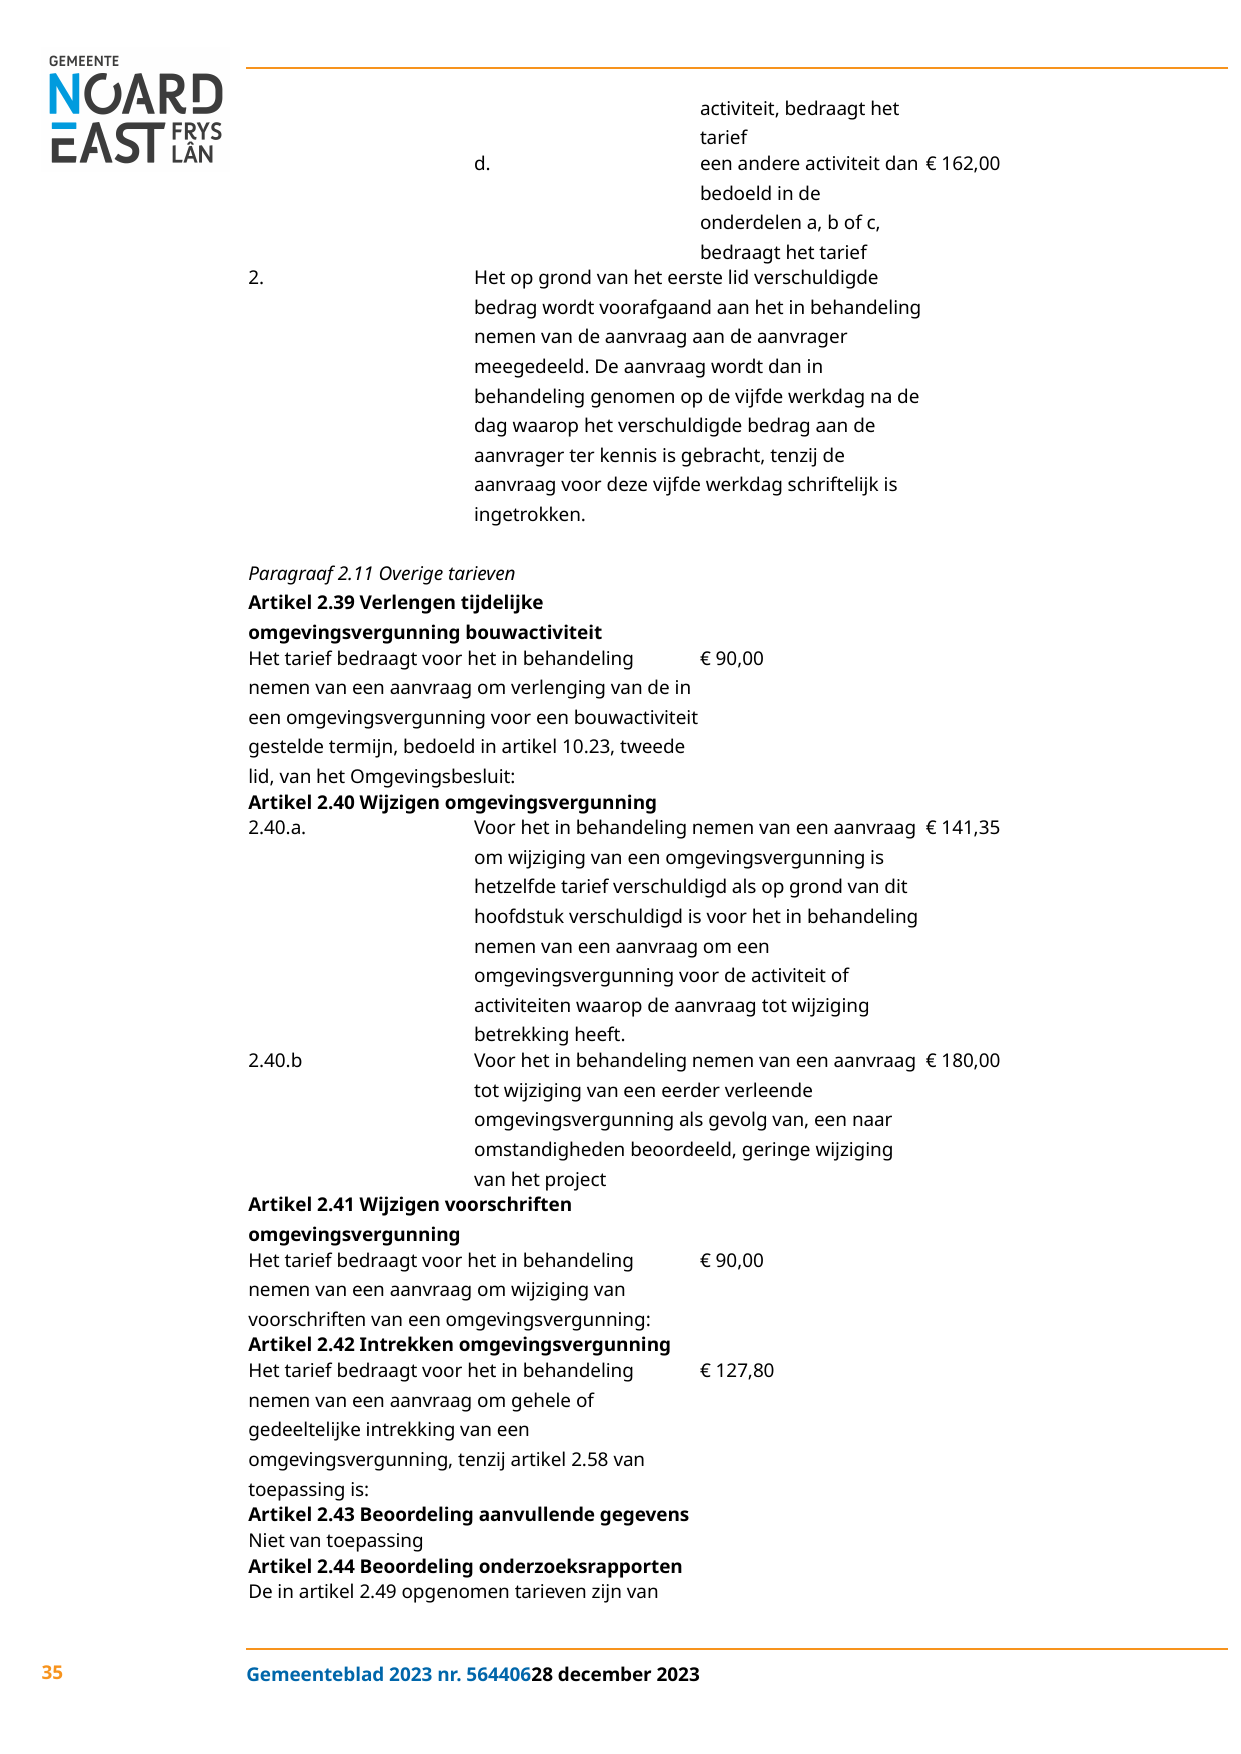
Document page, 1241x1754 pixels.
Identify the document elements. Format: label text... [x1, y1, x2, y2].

table_cell [474, 95, 700, 150]
table_cell [248, 95, 474, 150]
table_cell Niet van toepassing [248, 1527, 700, 1553]
table_cell Artikel 2.43 Beoordeling aanvullende gegevens [248, 1501, 700, 1527]
table_cell een andere activiteit dan bedoeld in de onderdelen a, b of c, bedraagt het tarief [700, 150, 926, 264]
table_cell 2.40.a. [248, 815, 474, 1047]
table_cell [248, 150, 474, 264]
table_cell 2. [248, 265, 474, 527]
table_cell [700, 1191, 1152, 1247]
text Paragraaf 2.11 Overige tarieven [248, 560, 1152, 586]
table_cell [700, 1527, 1152, 1553]
table_cell Voor het in behandeling nemen van een aanvraag tot wijziging van een eerder verleende omgevingsvergunning als gevolg van, een naar omstandigheden beoordeeld, geringe wijziging van het project [474, 1048, 926, 1191]
table_cell [700, 1501, 1152, 1527]
table_header Artikel 2.39 Verlengen tijdelijke omgevingsvergunning bouwactiviteit [248, 590, 700, 645]
table_cell 2.40.b [248, 1048, 474, 1191]
table_cell € 141,35 [926, 815, 1152, 1047]
table_cell Het tarief bedraagt voor het in behandeling nemen van een aanvraag om verlenging van de in een omgevingsvergunning voor een bouwactiviteit gestelde termijn, bedoeld in artikel 10.23, tweede lid, van het Omgevingsbesluit: [248, 645, 700, 789]
table_cell [700, 1332, 1152, 1357]
table_cell [700, 789, 1152, 814]
picture [41, 47, 231, 172]
table_cell [926, 265, 1152, 527]
table_header [700, 590, 1152, 645]
table_cell [926, 95, 1152, 150]
table_cell d. [474, 150, 700, 264]
table_cell Artikel 2.42 Intrekken omgevingsvergunning [248, 1332, 700, 1357]
table_cell Voor het in behandeling nemen van een aanvraag om wijziging van een omgevingsvergunning is hetzelfde tarief verschuldigd als op grond van dit hoofdstuk verschuldigd is voor het in behandeling nemen van een aanvraag om een omgevingsvergunning voor de activiteit of activiteiten waarop de aanvraag tot wijziging betrekking heeft. [474, 815, 926, 1047]
table_cell € 180,00 [926, 1048, 1152, 1191]
table_cell activiteit, bedraagt het tarief [700, 95, 926, 150]
table_cell € 90,00 [700, 645, 1152, 789]
table_cell € 162,00 [926, 150, 1152, 264]
table_cell Artikel 2.40 Wijzigen omgevingsvergunning [248, 789, 700, 814]
table_cell € 90,00 [700, 1247, 1152, 1332]
table_cell De in artikel 2.49 opgenomen tarieven zijn van [248, 1579, 700, 1604]
table_cell Het tarief bedraagt voor het in behandeling nemen van een aanvraag om gehele of gedeeltelijke intrekking van een omgevingsvergunning, tenzij artikel 2.58 van toepassing is: [248, 1358, 700, 1501]
table_cell € 127,80 [700, 1358, 1152, 1501]
table_cell [700, 1579, 1152, 1604]
table_cell Artikel 2.44 Beoordeling onderzoeksrapporten [248, 1553, 700, 1579]
table_cell [700, 1553, 1152, 1579]
table_cell Artikel 2.41 Wijzigen voorschriften omgevingsvergunning [248, 1191, 700, 1247]
table_cell Het op grond van het eerste lid verschuldigde bedrag wordt voorafgaand aan het in behandeling nemen van de aanvraag aan de aanvrager meegedeeld. De aanvraag wordt dan in behandeling genomen op de vijfde werkdag na de dag waarop het verschuldigde bedrag aan de aanvrager ter kennis is gebracht, tenzij de aanvraag voor deze vijfde werkdag schriftelijk is ingetrokken. [474, 265, 926, 527]
table_cell Het tarief bedraagt voor het in behandeling nemen van een aanvraag om wijziging van voorschriften van een omgevingsvergunning: [248, 1247, 700, 1332]
